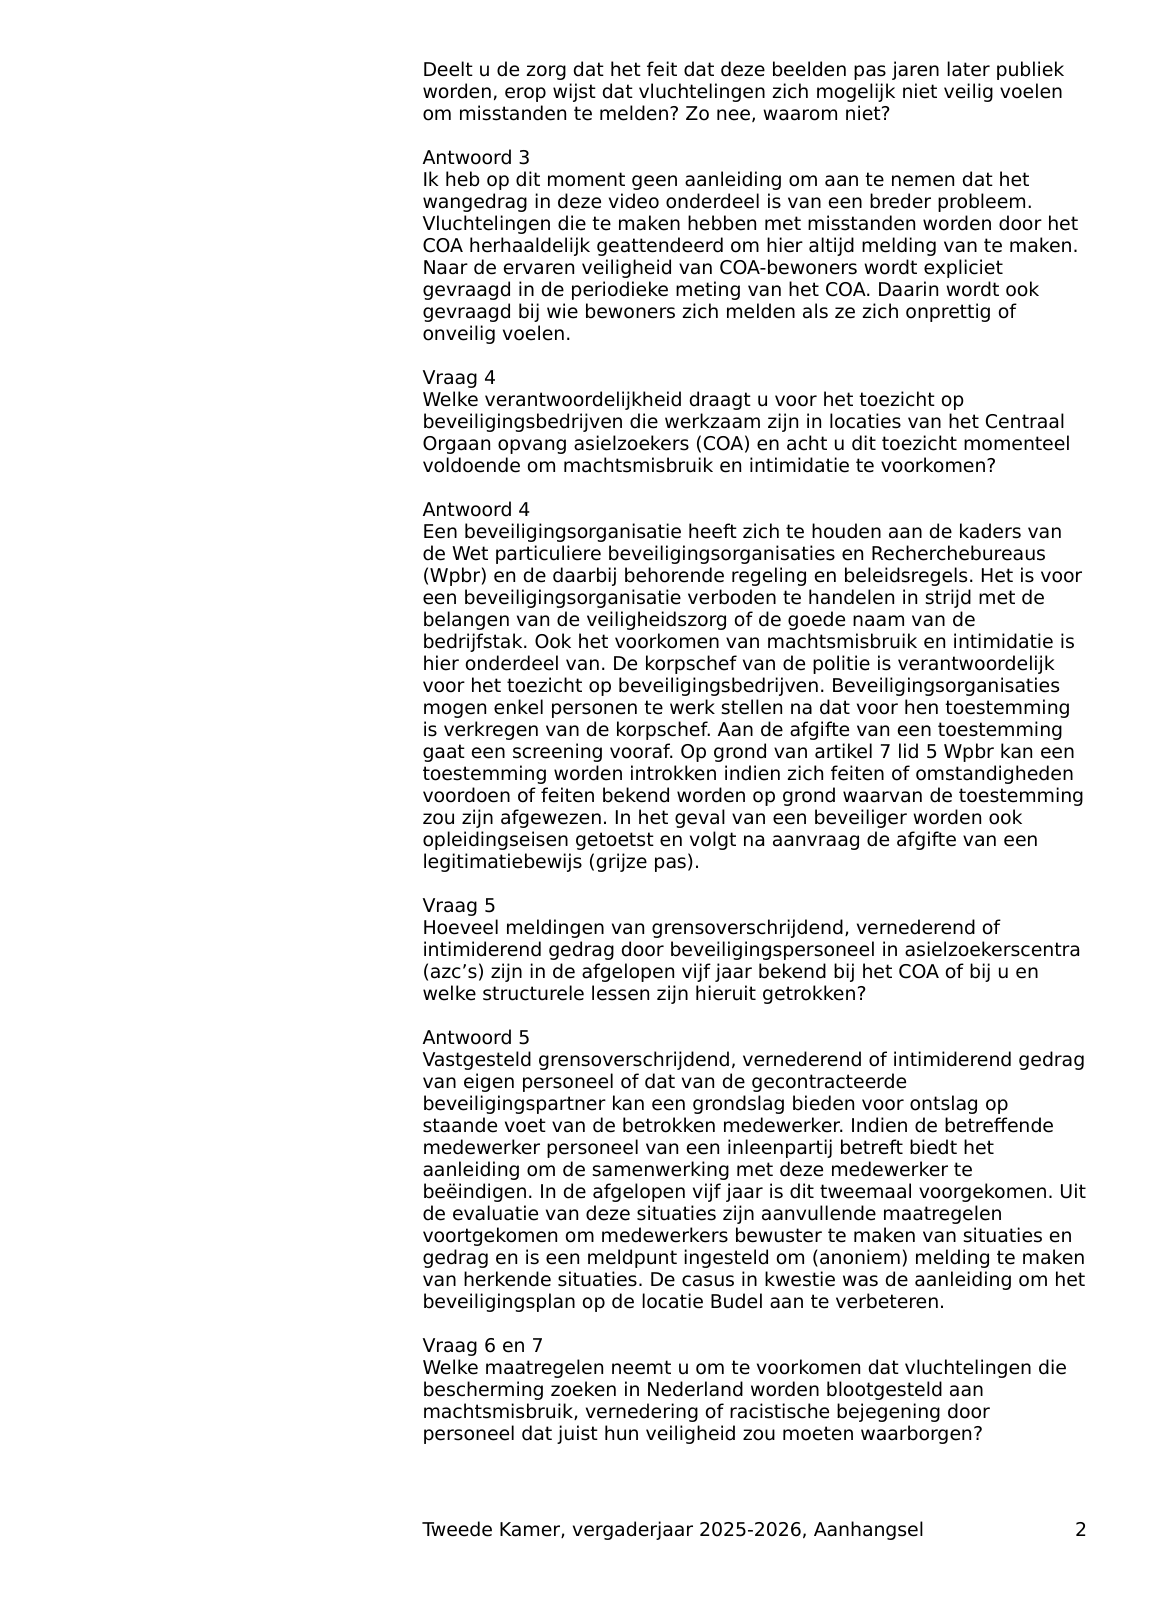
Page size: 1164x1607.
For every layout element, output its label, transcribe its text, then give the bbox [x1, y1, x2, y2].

text Antwoord 5 [422, 1027, 1087, 1049]
text Ik heb op dit moment geen aanleiding om aan te nemen dat het wangedrag in deze video onderdeel is van een breder probleem. Vluchtelingen die te maken hebben met misstanden worden door het COA herhaaldelijk geattendeerd om hier altijd melding van te maken. Naar de ervaren veiligheid van COA-bewoners wordt expliciet gevraagd in de periodieke meting van het COA. Daarin wordt ook gevraagd bij wie bewoners zich melden als ze zich onprettig of onveilig voelen. [422, 169, 1087, 345]
text Welke verantwoordelijkheid draagt u voor het toezicht op beveiligingsbedrijven die werkzaam zijn in locaties van het Centraal Orgaan opvang asielzoekers (COA) en acht u dit toezicht momenteel voldoende om machtsmisbruik en intimidatie te voorkomen? [422, 389, 1087, 477]
text Vraag 4 [422, 367, 1087, 389]
text Vraag 6 en 7 [422, 1335, 1087, 1357]
text Hoeveel meldingen van grensoverschrijdend, vernederend of intimiderend gedrag door beveiligingspersoneel in asielzoekerscentra (azc’s) zijn in de afgelopen vijf jaar bekend bij het COA of bij u en welke structurele lessen zijn hieruit getrokken? [422, 917, 1087, 1005]
text Deelt u de zorg dat het feit dat deze beelden pas jaren later publiek worden, erop wijst dat vluchtelingen zich mogelijk niet veilig voelen om misstanden te melden? Zo nee, waarom niet? [422, 59, 1087, 125]
text Welke maatregelen neemt u om te voorkomen dat vluchtelingen die bescherming zoeken in Nederland worden blootgesteld aan machtsmisbruik, vernedering of racistische bejegening door personeel dat juist hun veiligheid zou moeten waarborgen? [422, 1357, 1087, 1445]
text Antwoord 3 [422, 147, 1087, 169]
text Vastgesteld grensoverschrijdend, vernederend of intimiderend gedrag van eigen personeel of dat van de gecontracteerde beveiligingspartner kan een grondslag bieden voor ontslag op staande voet van de betrokken medewerker. Indien de betreffende medewerker personeel van een inleenpartij betreft biedt het aanleiding om de samenwerking met deze medewerker te beëindigen. In de afgelopen vijf jaar is dit tweemaal voorgekomen. Uit de evaluatie van deze situaties zijn aanvullende maatregelen voortgekomen om medewerkers bewuster te maken van situaties en gedrag en is een meldpunt ingesteld om (anoniem) melding te maken van herkende situaties. De casus in kwestie was de aanleiding om het beveiligingsplan op de locatie Budel aan te verbeteren. [422, 1049, 1087, 1313]
text Een beveiligingsorganisatie heeft zich te houden aan de kaders van de Wet particuliere beveiligingsorganisaties en Recherchebureaus (Wpbr) en de daarbij behorende regeling en beleidsregels. Het is voor een beveiligingsorganisatie verboden te handelen in strijd met de belangen van de veiligheidszorg of de goede naam van de bedrijfstak. Ook het voorkomen van machtsmisbruik en intimidatie is hier onderdeel van. De korpschef van de politie is verantwoordelijk voor het toezicht op beveiligingsbedrijven. Beveiligingsorganisaties mogen enkel personen te werk stellen na dat voor hen toestemming is verkregen van de korpschef. Aan de afgifte van een toestemming gaat een screening vooraf. Op grond van artikel 7 lid 5 Wpbr kan een toestemming worden introkken indien zich feiten of omstandigheden voordoen of feiten bekend worden op grond waarvan de toestemming zou zijn afgewezen. In het geval van een beveiliger worden ook opleidingseisen getoetst en volgt na aanvraag de afgifte van een legitimatiebewijs (grijze pas). [422, 521, 1087, 873]
text Vraag 5 [422, 895, 1087, 917]
text Antwoord 4 [422, 499, 1087, 521]
